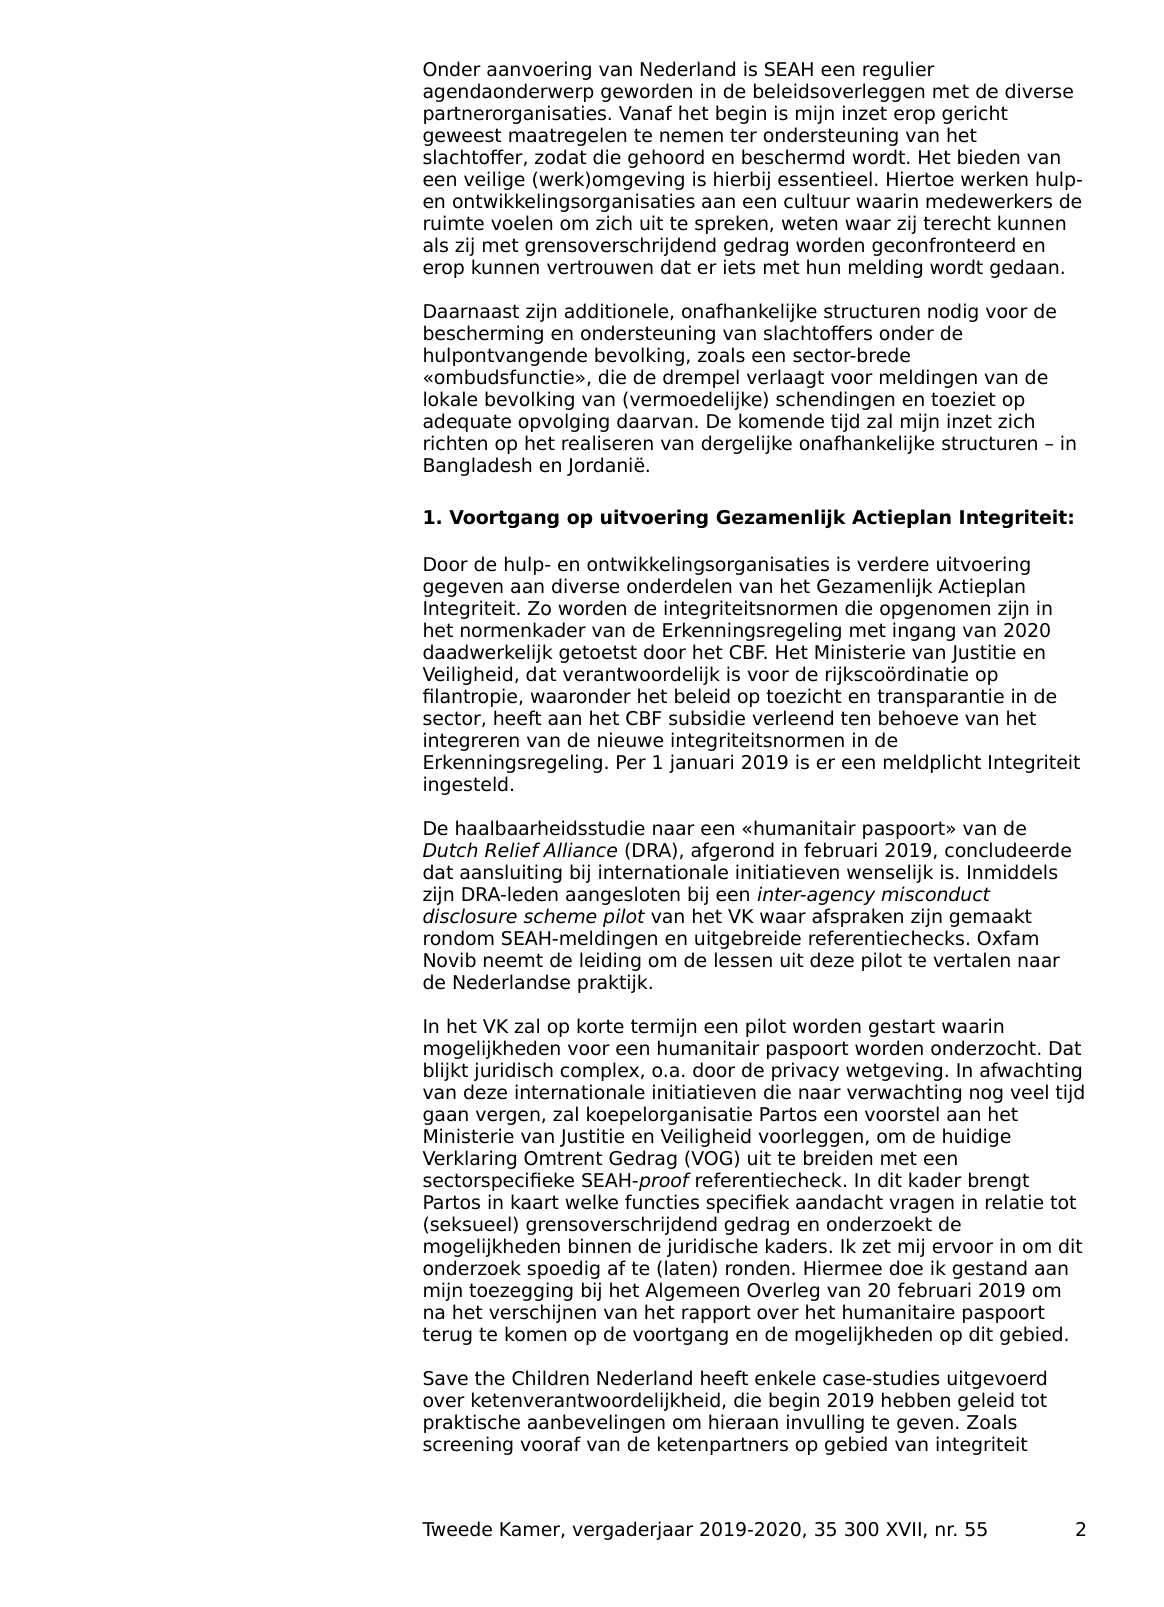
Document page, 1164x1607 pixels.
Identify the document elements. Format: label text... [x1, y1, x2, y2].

subtitle 1. Voortgang op uitvoering Gezamenlijk Actieplan Integriteit: [422, 507, 1087, 529]
text De haalbaarheidsstudie naar een «humanitair paspoort» van de Dutch Relief Alliance (DRA), afgerond in februari 2019, concludeerde dat aansluiting bij internationale initiatieven wenselijk is. Inmiddels zijn DRA-leden aangesloten bij een inter-agency misconduct disclosure scheme pilot van het VK waar afspraken zijn gemaakt rondom SEAH-meldingen en uitgebreide referentiechecks. Oxfam Novib neemt de leiding om de lessen uit deze pilot te vertalen naar de Nederlandse praktijk. [422, 818, 1087, 994]
text Save the Children Nederland heeft enkele case-studies uitgevoerd over ketenverantwoordelijkheid, die begin 2019 hebben geleid tot praktische aanbevelingen om hieraan invulling te geven. Zoals screening vooraf van de ketenpartners op gebied van integriteit [422, 1368, 1087, 1456]
text Onder aanvoering van Nederland is SEAH een regulier agendaonderwerp geworden in de beleidsoverleggen met de diverse partnerorganisaties. Vanaf het begin is mijn inzet erop gericht geweest maatregelen te nemen ter ondersteuning van het slachtoffer, zodat die gehoord en beschermd wordt. Het bieden van een veilige (werk)omgeving is hierbij essentieel. Hiertoe werken hulp- en ontwikkelingsorganisaties aan een cultuur waarin medewerkers de ruimte voelen om zich uit te spreken, weten waar zij terecht kunnen als zij met grensoverschrijdend gedrag worden geconfronteerd en erop kunnen vertrouwen dat er iets met hun melding wordt gedaan. [422, 59, 1087, 279]
text Daarnaast zijn additionele, onafhankelijke structuren nodig voor de bescherming en ondersteuning van slachtoffers onder de hulpontvangende bevolking, zoals een sector-brede «ombudsfunctie», die de drempel verlaagt voor meldingen van de lokale bevolking van (vermoedelijke) schendingen en toeziet op adequate opvolging daarvan. De komende tijd zal mijn inzet zich richten op het realiseren van dergelijke onafhankelijke structuren – in Bangladesh en Jordanië. [422, 301, 1087, 477]
text In het VK zal op korte termijn een pilot worden gestart waarin mogelijkheden voor een humanitair paspoort worden onderzocht. Dat blijkt juridisch complex, o.a. door de privacy wetgeving. In afwachting van deze internationale initiatieven die naar verwachting nog veel tijd gaan vergen, zal koepelorganisatie Partos een voorstel aan het Ministerie van Justitie en Veiligheid voorleggen, om de huidige Verklaring Omtrent Gedrag (VOG) uit te breiden met een sectorspecifieke SEAH-proof referentiecheck. In dit kader brengt Partos in kaart welke functies specifiek aandacht vragen in relatie tot (seksueel) grensoverschrijdend gedrag en onderzoekt de mogelijkheden binnen de juridische kaders. Ik zet mij ervoor in om dit onderzoek spoedig af te (laten) ronden. Hiermee doe ik gestand aan mijn toezegging bij het Algemeen Overleg van 20 februari 2019 om na het verschijnen van het rapport over het humanitaire paspoort terug te komen op de voortgang en de mogelijkheden op dit gebied. [422, 1016, 1087, 1346]
text Door de hulp- en ontwikkelingsorganisaties is verdere uitvoering gegeven aan diverse onderdelen van het Gezamenlijk Actieplan Integriteit. Zo worden de integriteitsnormen die opgenomen zijn in het normenkader van de Erkenningsregeling met ingang van 2020 daadwerkelijk getoetst door het CBF. Het Ministerie van Justitie en Veiligheid, dat verantwoordelijk is voor de rijkscoördinatie op filantropie, waaronder het beleid op toezicht en transparantie in de sector, heeft aan het CBF subsidie verleend ten behoeve van het integreren van de nieuwe integriteitsnormen in de Erkenningsregeling. Per 1 januari 2019 is er een meldplicht Integriteit ingesteld. [422, 554, 1087, 796]
